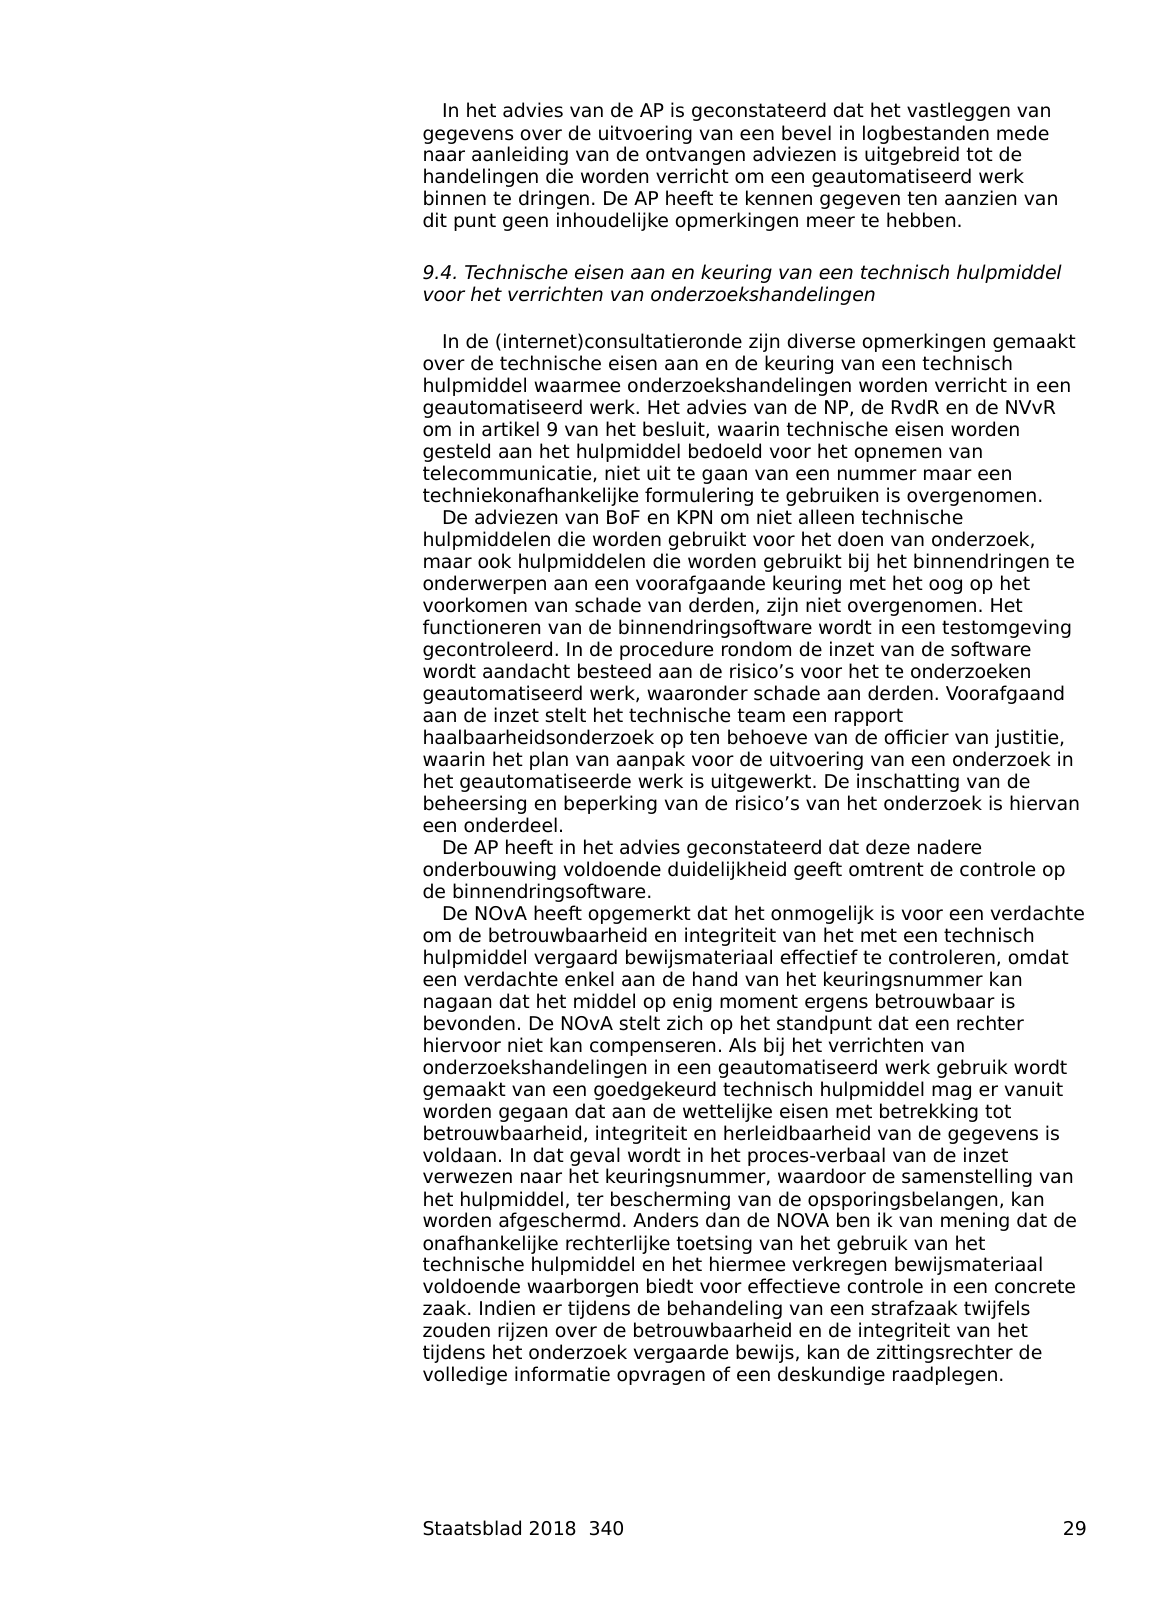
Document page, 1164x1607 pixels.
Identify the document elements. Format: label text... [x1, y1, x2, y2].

text De AP heeft in het advies geconstateerd dat deze nadere onderbouwing voldoende duidelijkheid geeft omtrent de controle op de binnendringsoftware. [422, 837, 1087, 903]
subtitle 9.4. Technische eisen aan en keuring van een technisch hulpmiddel voor het verrichten van onderzoekshandelingen [422, 262, 1087, 306]
text In het advies van de AP is geconstateerd dat het vastleggen van gegevens over de uitvoering van een bevel in logbestanden mede naar aanleiding van de ontvangen adviezen is uitgebreid tot de handelingen die worden verricht om een geautomatiseerd werk binnen te dringen. De AP heeft te kennen gegeven ten aanzien van dit punt geen inhoudelijke opmerkingen meer te hebben. [422, 100, 1087, 232]
text De adviezen van BoF en KPN om niet alleen technische hulpmiddelen die worden gebruikt voor het doen van onderzoek, maar ook hulpmiddelen die worden gebruikt bij het binnendringen te onderwerpen aan een voorafgaande keuring met het oog op het voorkomen van schade van derden, zijn niet overgenomen. Het functioneren van de binnendringsoftware wordt in een testomgeving gecontroleerd. In de procedure rondom de inzet van de software wordt aandacht besteed aan de risico’s voor het te onderzoeken geautomatiseerd werk, waaronder schade aan derden. Voorafgaand aan de inzet stelt het technische team een rapport haalbaarheidsonderzoek op ten behoeve van de officier van justitie, waarin het plan van aanpak voor de uitvoering van een onderzoek in het geautomatiseerde werk is uitgewerkt. De inschatting van de beheersing en beperking van de risico’s van het onderzoek is hiervan een onderdeel. [422, 507, 1087, 837]
text In de (internet)consultatieronde zijn diverse opmerkingen gemaakt over de technische eisen aan en de keuring van een technisch hulpmiddel waarmee onderzoekshandelingen worden verricht in een geautomatiseerd werk. Het advies van de NP, de RvdR en de NVvR om in artikel 9 van het besluit, waarin technische eisen worden gesteld aan het hulpmiddel bedoeld voor het opnemen van telecommunicatie, niet uit te gaan van een nummer maar een techniekonafhankelijke formulering te gebruiken is overgenomen. [422, 331, 1087, 507]
text De NOvA heeft opgemerkt dat het onmogelijk is voor een verdachte om de betrouwbaarheid en integriteit van het met een technisch hulpmiddel vergaard bewijsmateriaal effectief te controleren, omdat een verdachte enkel aan de hand van het keuringsnummer kan nagaan dat het middel op enig moment ergens betrouwbaar is bevonden. De NOvA stelt zich op het standpunt dat een rechter hiervoor niet kan compenseren. Als bij het verrichten van onderzoekshandelingen in een geautomatiseerd werk gebruik wordt gemaakt van een goedgekeurd technisch hulpmiddel mag er vanuit worden gegaan dat aan de wettelijke eisen met betrekking tot betrouwbaarheid, integriteit en herleidbaarheid van de gegevens is voldaan. In dat geval wordt in het proces-verbaal van de inzet verwezen naar het keuringsnummer, waardoor de samenstelling van het hulpmiddel, ter bescherming van de opsporingsbelangen, kan worden afgeschermd. Anders dan de NOVA ben ik van mening dat de onafhankelijke rechterlijke toetsing van het gebruik van het technische hulpmiddel en het hiermee verkregen bewijsmateriaal voldoende waarborgen biedt voor effectieve controle in een concrete zaak. Indien er tijdens de behandeling van een strafzaak twijfels zouden rijzen over de betrouwbaarheid en de integriteit van het tijdens het onderzoek vergaarde bewijs, kan de zittingsrechter de volledige informatie opvragen of een deskundige raadplegen. [422, 903, 1087, 1386]
